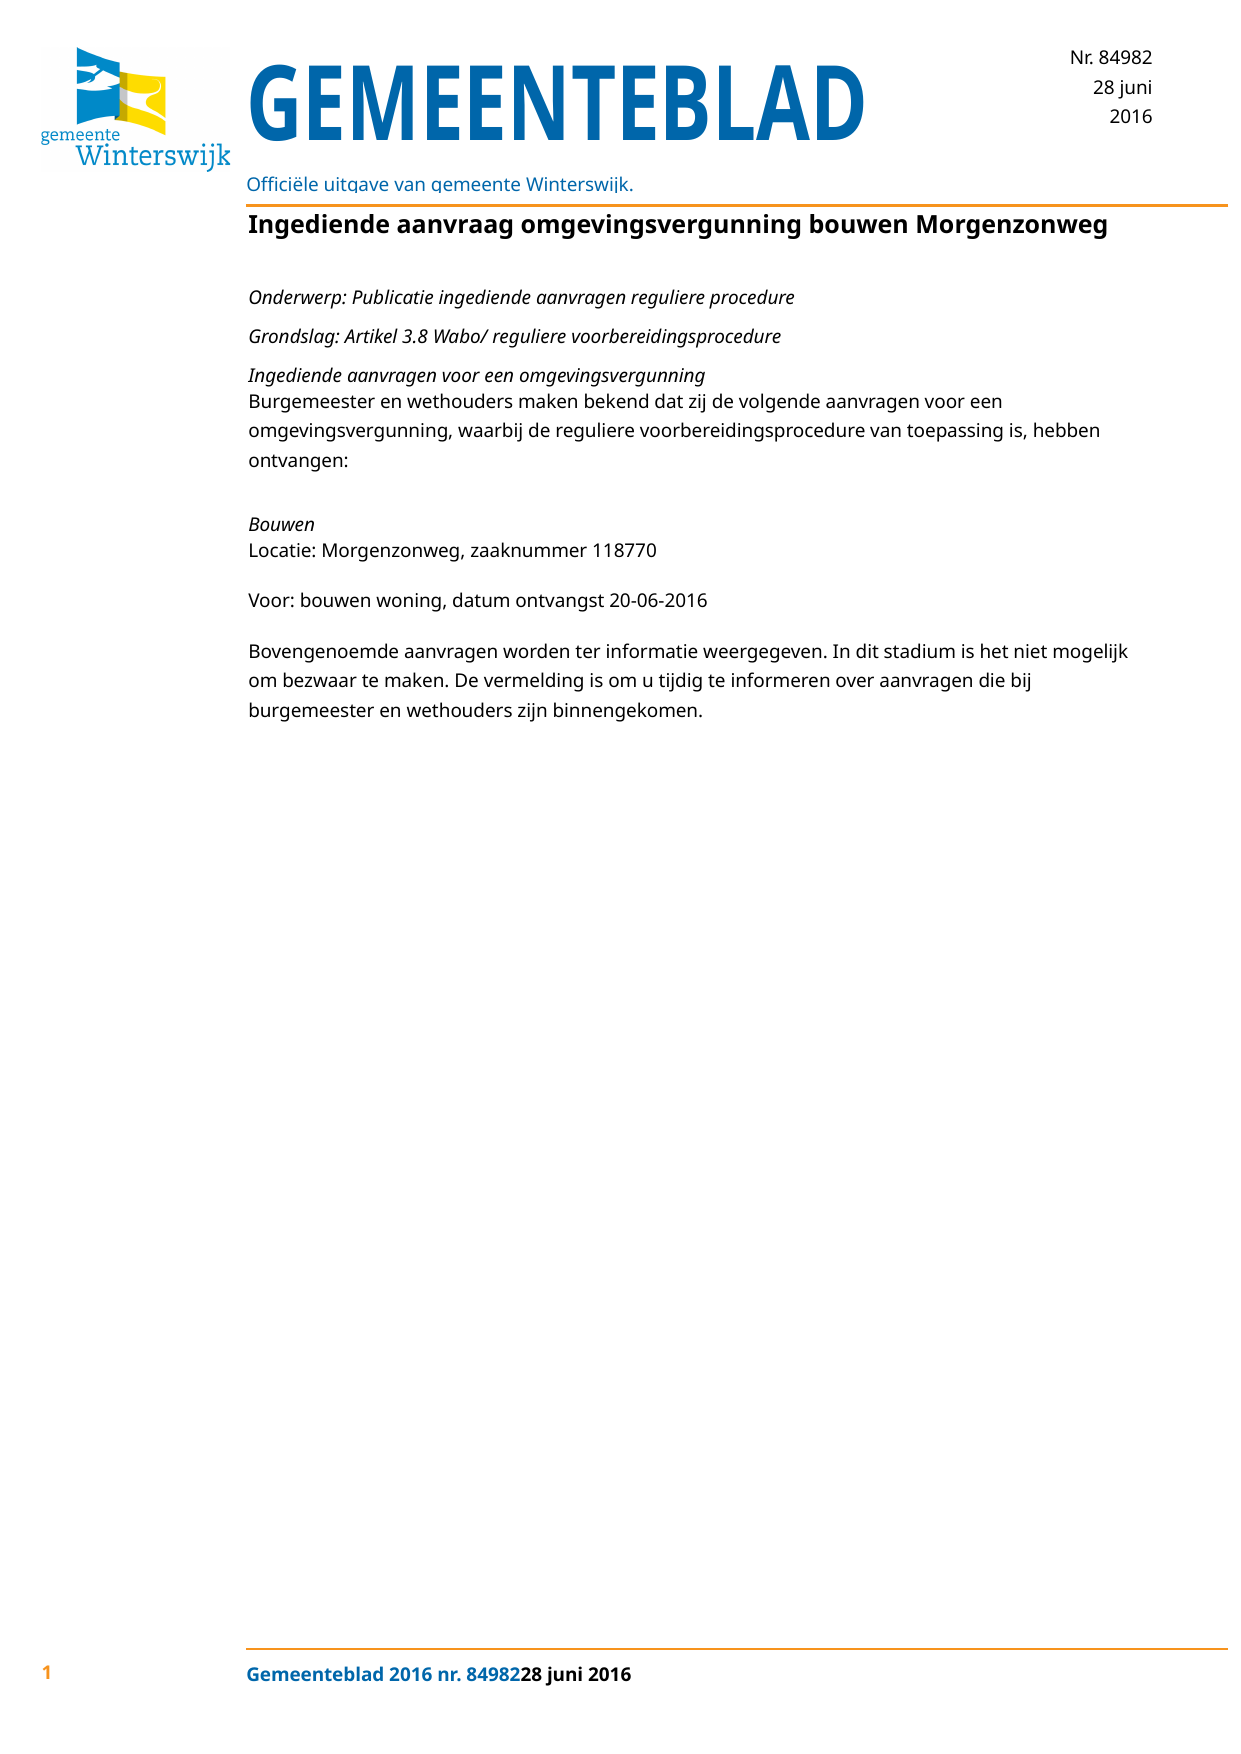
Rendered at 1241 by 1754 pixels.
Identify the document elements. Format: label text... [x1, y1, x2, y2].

text Onderwerp: Publicatie ingediende aanvragen reguliere procedure [248, 284, 1152, 309]
text Grondslag: Artikel 3.8 Wabo/ reguliere voorbereidingsprocedure [248, 323, 1152, 349]
text Voor: bouwen woning, datum ontvangst 20-06-2016 [248, 587, 1152, 613]
text Locatie: Morgenzonweg, zaaknummer 118770 [248, 537, 1152, 563]
text Burgemeester en wethouders maken bekend dat zij de volgende aanvragen voor een omgevingsvergunning, waarbij de reguliere voorbereidingsprocedure van toepassing is, hebben ontvangen: [248, 388, 1152, 473]
text Bouwen [248, 511, 1152, 537]
text Bovengenoemde aanvragen worden ter informatie weergegeven. In dit stadium is het niet mogelijk om bezwaar te maken. De vermelding is om u tijdig te informeren over aanvragen die bij burgemeester en wethouders zijn binnengekomen. [248, 638, 1152, 723]
picture [41, 47, 231, 172]
picture [225, 153, 231, 162]
text Ingediende aanvraag omgevingsvergunning bouwen Morgenzonweg [248, 207, 1152, 241]
text Ingediende aanvragen voor een omgevingsvergunning [248, 362, 1152, 388]
